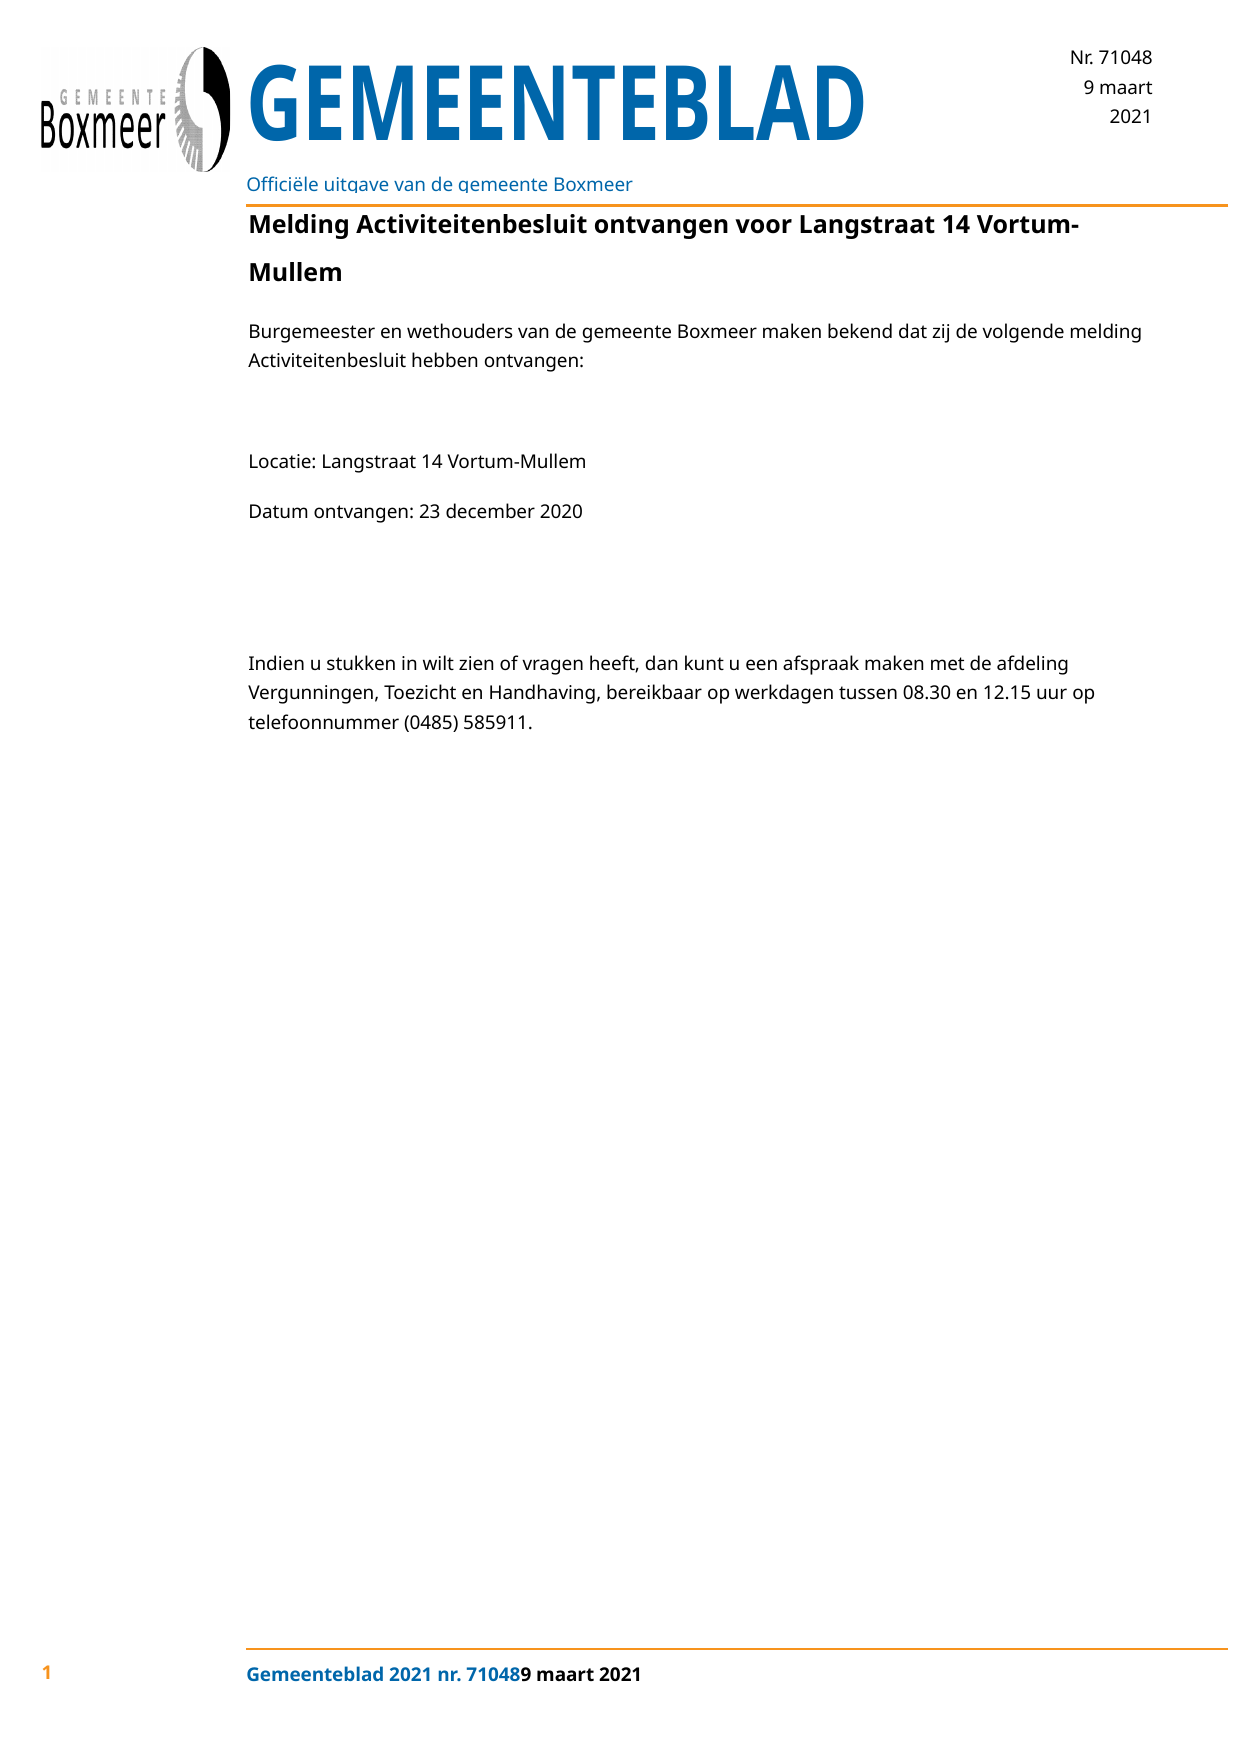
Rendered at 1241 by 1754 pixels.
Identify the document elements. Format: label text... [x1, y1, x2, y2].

text Burgemeester en wethouders van de gemeente Boxmeer maken bekend dat zij de volgende melding Activiteitenbesluit hebben ontvangen: [248, 318, 1152, 373]
text Locatie: Langstraat 14 Vortum-Mullem [248, 448, 1152, 474]
picture [41, 47, 231, 172]
text Melding Activiteitenbesluit ontvangen voor Langstraat 14 Vortum-Mullem [248, 207, 1152, 288]
text Indien u stukken in wilt zien of vragen heeft, dan kunt u een afspraak maken met de afdeling Vergunningen, Toezicht en Handhaving, bereikbaar op werkdagen tussen 08.30 en 12.15 uur op telefoonnummer (0485) 585911. [248, 650, 1152, 735]
text Datum ontvangen: 23 december 2020 [248, 499, 1152, 524]
